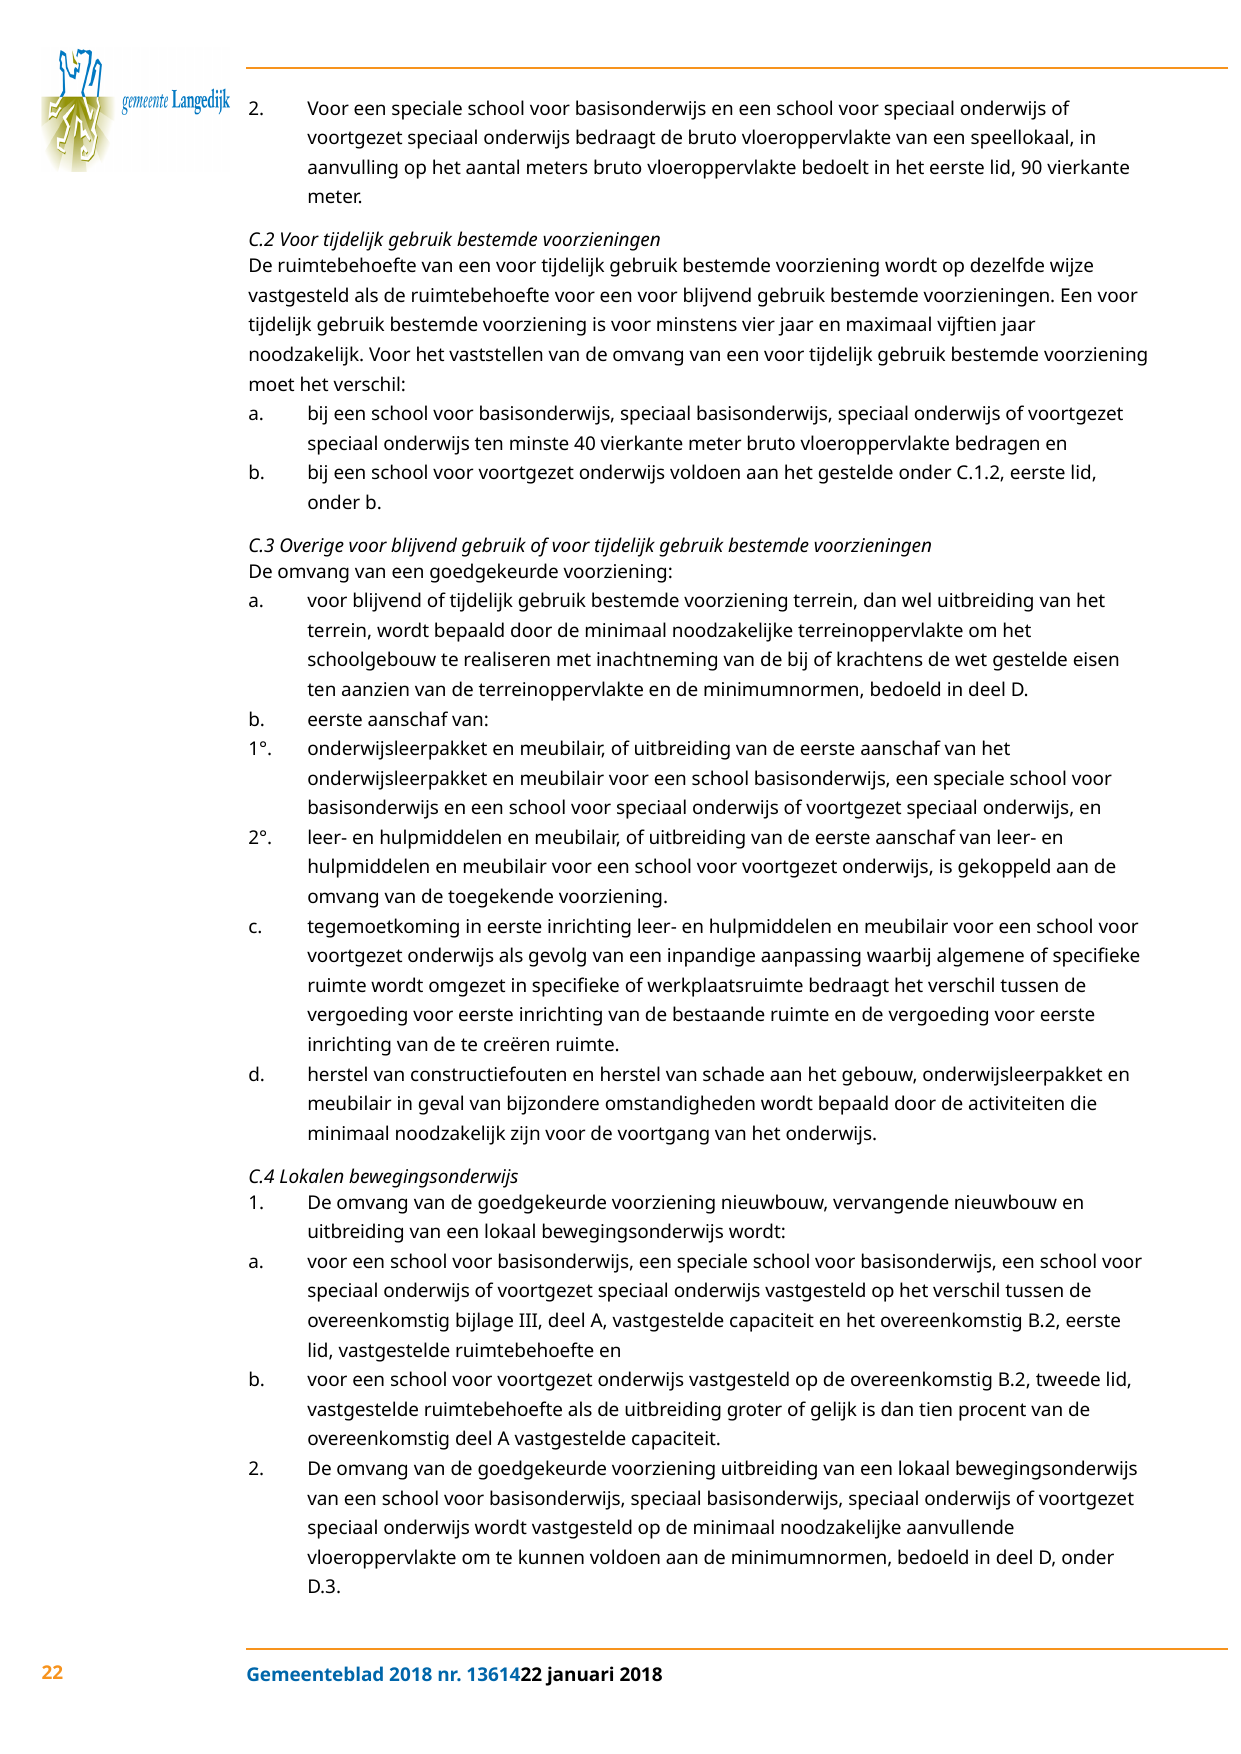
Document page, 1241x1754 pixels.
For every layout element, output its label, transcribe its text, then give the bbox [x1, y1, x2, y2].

list onderwijsleerpakket en meubilair, of uitbreiding van de eerste aanschaf van het onderwijsleerpakket en meubilair voor een school basisonderwijs, een speciale school voor basisonderwijs en een school voor speciaal onderwijs of voortgezet speciaal onderwijs, en [248, 735, 1152, 820]
list herstel van constructiefouten en herstel van schade aan het gebouw, onderwijsleerpakket en meubilair in geval van bijzondere omstandigheden wordt bepaald door de activiteiten die minimaal noodzakelijk zijn voor de voortgang van het onderwijs. [248, 1061, 1152, 1146]
text C.4 Lokalen bewegingsonderwijs [248, 1163, 1152, 1189]
list voor een school voor basisonderwijs, een speciale school voor basisonderwijs, een school voor speciaal onderwijs of voortgezet speciaal onderwijs vastgesteld op het verschil tussen de overeenkomstig bijlage III, deel A, vastgestelde capaciteit en het overeenkomstig B.2, eerste lid, vastgestelde ruimtebehoefte en [248, 1248, 1152, 1362]
text C.3 Overige voor blijvend gebruik of voor tijdelijk gebruik bestemde voorzieningen [248, 532, 1152, 558]
list tegemoetkoming in eerste inrichting leer- en hulpmiddelen en meubilair voor een school voor voortgezet onderwijs als gevolg van een inpandige aanpassing waarbij algemene of specifieke ruimte wordt omgezet in specifieke of werkplaatsruimte bedraagt het verschil tussen de vergoeding voor eerste inrichting van de bestaande ruimte en de vergoeding voor eerste inrichting van de te creëren ruimte. [248, 913, 1152, 1057]
text C.2 Voor tijdelijk gebruik bestemde voorzieningen [248, 227, 1152, 252]
list voor een school voor voortgezet onderwijs vastgesteld op de overeenkomstig B.2, tweede lid, vastgestelde ruimtebehoefte als de uitbreiding groter of gelijk is dan tien procent van de overeenkomstig deel A vastgestelde capaciteit. [248, 1366, 1152, 1451]
list leer- en hulpmiddelen en meubilair, of uitbreiding van de eerste aanschaf van leer- en hulpmiddelen en meubilair voor een school voor voortgezet onderwijs, is gekoppeld aan de omvang van de toegekende voorziening. [248, 824, 1152, 909]
picture [41, 47, 231, 172]
list eerste aanschaf van: [248, 706, 1152, 732]
list bij een school voor basisonderwijs, speciaal basisonderwijs, speciaal onderwijs of voortgezet speciaal onderwijs ten minste 40 vierkante meter bruto vloeroppervlakte bedragen en [248, 400, 1152, 456]
list bij een school voor voortgezet onderwijs voldoen aan het gestelde onder C.1.2, eerste lid, onder b. [248, 459, 1152, 515]
list De omvang van de goedgekeurde voorziening uitbreiding van een lokaal bewegingsonderwijs van een school voor basisonderwijs, speciaal basisonderwijs, speciaal onderwijs of voortgezet speciaal onderwijs wordt vastgesteld op de minimaal noodzakelijke aanvullende vloeroppervlakte om te kunnen voldoen aan de minimumnormen, bedoeld in deel D, onder D.3. [248, 1455, 1152, 1599]
list Voor een speciale school voor basisonderwijs en een school voor speciaal onderwijs of voortgezet speciaal onderwijs bedraagt de bruto vloeroppervlakte van een speellokaal, in aanvulling op het aantal meters bruto vloeroppervlakte bedoelt in het eerste lid, 90 vierkante meter. [248, 95, 1152, 209]
text De omvang van een goedgekeurde voorziening: [248, 558, 1152, 584]
list voor blijvend of tijdelijk gebruik bestemde voorziening terrein, dan wel uitbreiding van het terrein, wordt bepaald door de minimaal noodzakelijke terreinoppervlakte om het schoolgebouw te realiseren met inachtneming van de bij of krachtens de wet gestelde eisen ten aanzien van de terreinoppervlakte en de minimumnormen, bedoeld in deel D. [248, 587, 1152, 702]
list De omvang van de goedgekeurde voorziening nieuwbouw, vervangende nieuwbouw en uitbreiding van een lokaal bewegingsonderwijs wordt: [248, 1189, 1152, 1244]
text De ruimtebehoefte van een voor tijdelijk gebruik bestemde voorziening wordt op dezelfde wijze vastgesteld als de ruimtebehoefte voor een voor blijvend gebruik bestemde voorzieningen. Een voor tijdelijk gebruik bestemde voorziening is voor minstens vier jaar en maximaal vijftien jaar noodzakelijk. Voor het vaststellen van de omvang van een voor tijdelijk gebruik bestemde voorziening moet het verschil: [248, 252, 1152, 396]
